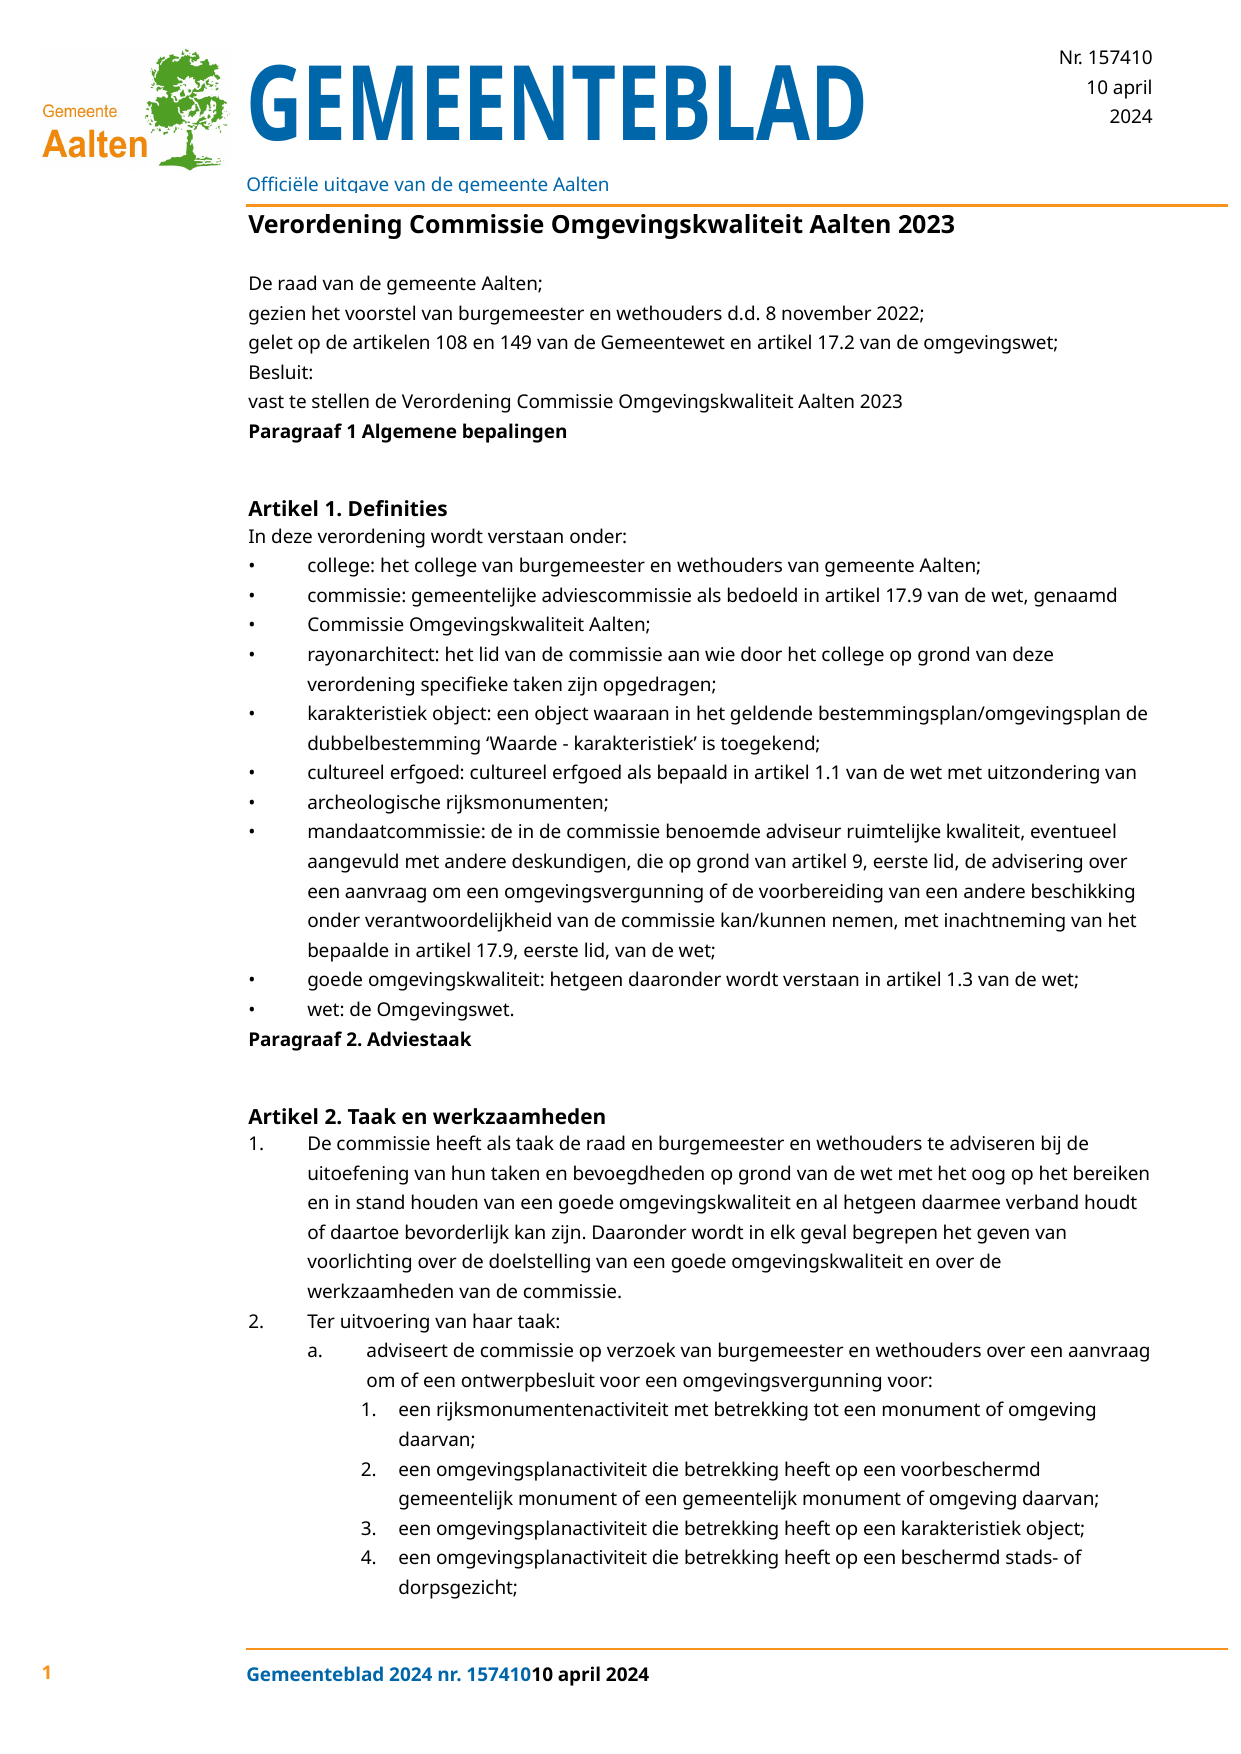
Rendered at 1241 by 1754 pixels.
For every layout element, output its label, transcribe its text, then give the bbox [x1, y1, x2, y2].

text Paragraaf 2. Adviestaak [248, 1026, 1152, 1051]
list een rijksmonumentenactiviteit met betrekking tot een monument of omgeving daarvan; [361, 1397, 1152, 1452]
list archeologische rijksmonumenten; [248, 789, 1152, 815]
list Commissie Omgevingskwaliteit Aalten; [248, 612, 1152, 637]
text gelet op de artikelen 108 en 149 van de Gemeentewet en artikel 17.2 van de omgevingswet; [248, 329, 1152, 355]
text Besluit: [248, 359, 1152, 385]
text Artikel 2. Taak en werkzaamheden [248, 1102, 1152, 1130]
list mandaatcommissie: de in de commissie benoemde adviseur ruimtelijke kwaliteit, eventueel aangevuld met andere deskundigen, die op grond van artikel 9, eerste lid, de advisering over een aanvraag om een omgevingsvergunning of de voorbereiding van een andere beschikking onder verantwoordelijkheid van de commissie kan/kunnen nemen, met inachtneming van het bepaalde in artikel 17.9, eerste lid, van de wet; [248, 819, 1152, 963]
text vast te stellen de Verordening Commissie Omgevingskwaliteit Aalten 2023 [248, 389, 1152, 414]
list adviseert de commissie op verzoek van burgemeester en wethouders over een aanvraag om of een ontwerpbesluit voor een omgevingsvergunning voor: [307, 1337, 1152, 1393]
list goede omgevingskwaliteit: hetgeen daaronder wordt verstaan in artikel 1.3 van de wet; [248, 967, 1152, 992]
text Verordening Commissie Omgevingskwaliteit Aalten 2023 [248, 207, 1152, 241]
list karakteristiek object: een object waaraan in het geldende bestemmingsplan/omgevingsplan de dubbelbestemming ‘Waarde - karakteristiek’ is toegekend; [248, 700, 1152, 756]
text Paragraaf 1 Algemene bepalingen [248, 418, 1152, 444]
list een omgevingsplanactiviteit die betrekking heeft op een beschermd stads- of dorpsgezicht; [361, 1544, 1152, 1600]
text Artikel 1. Definities [248, 494, 1152, 523]
picture [41, 47, 231, 172]
text In deze verordening wordt verstaan onder: [248, 523, 1152, 548]
list Ter uitvoering van haar taak: [248, 1308, 1152, 1333]
list een omgevingsplanactiviteit die betrekking heeft op een karakteristiek object; [361, 1515, 1152, 1541]
list wet: de Omgevingswet. [248, 996, 1152, 1022]
text gezien het voorstel van burgemeester en wethouders d.d. 8 november 2022; [248, 300, 1152, 326]
list rayonarchitect: het lid van de commissie aan wie door het college op grond van deze verordening specifieke taken zijn opgedragen; [248, 641, 1152, 696]
list De commissie heeft als taak de raad en burgemeester en wethouders te adviseren bij de uitoefening van hun taken en bevoegdheden op grond van de wet met het oog op het bereiken en in stand houden van een goede omgevingskwaliteit en al hetgeen daarmee verband houdt of daartoe bevorderlijk kan zijn. Daaronder wordt in elk geval begrepen het geven van voorlichting over de doelstelling van een goede omgevingskwaliteit en over de werkzaamheden van de commissie. [248, 1130, 1152, 1304]
list college: het college van burgemeester en wethouders van gemeente Aalten; [248, 552, 1152, 578]
text De raad van de gemeente Aalten; [248, 270, 1152, 296]
list cultureel erfgoed: cultureel erfgoed als bepaald in artikel 1.1 van de wet met uitzondering van [248, 759, 1152, 785]
list een omgevingsplanactiviteit die betrekking heeft op een voorbeschermd gemeentelijk monument of een gemeentelijk monument of omgeving daarvan; [361, 1456, 1152, 1511]
list commissie: gemeentelijke adviescommissie als bedoeld in artikel 17.9 van de wet, genaamd [248, 582, 1152, 608]
